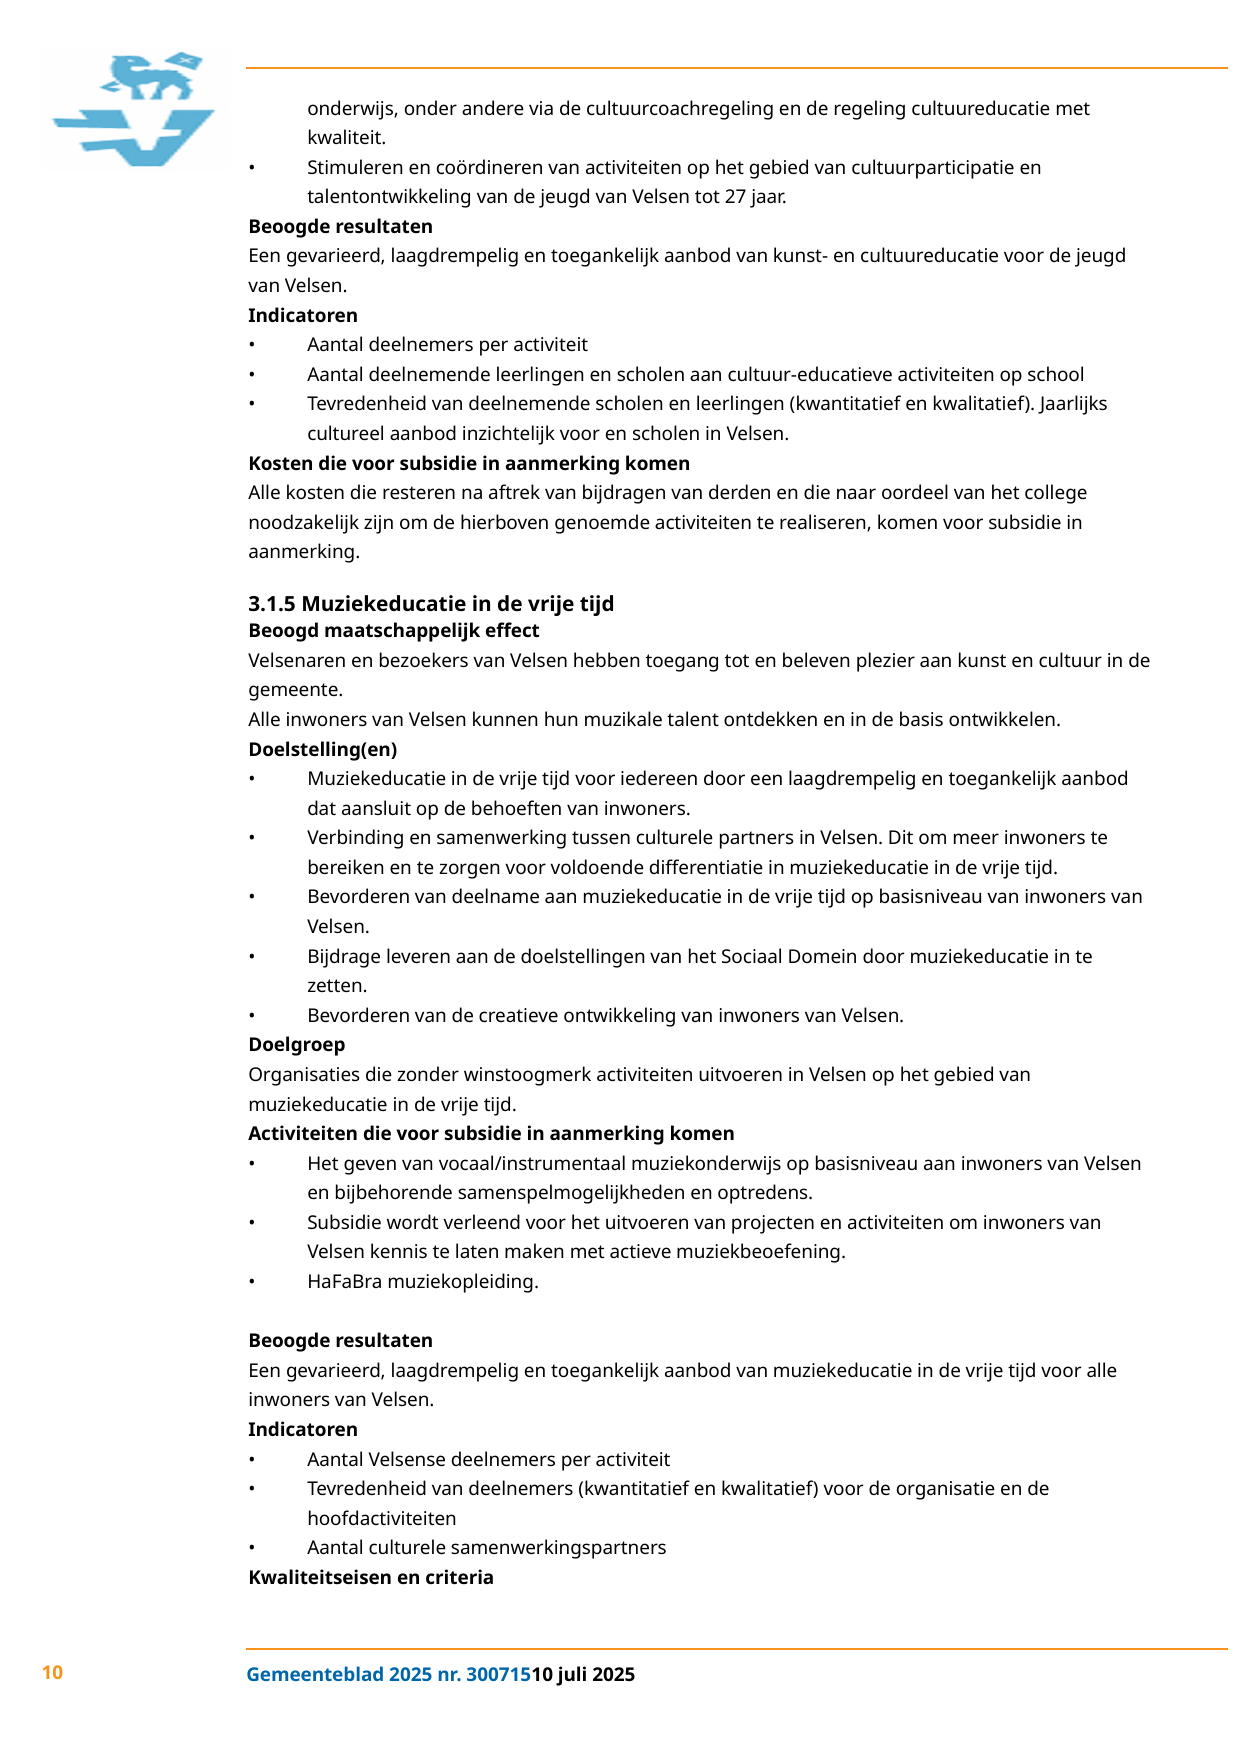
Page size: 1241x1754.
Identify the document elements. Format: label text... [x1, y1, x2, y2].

text Organisaties die zonder winstoogmerk activiteiten uitvoeren in Velsen op het gebied van muziekeducatie in de vrije tijd. [248, 1061, 1152, 1116]
text Activiteiten die voor subsidie in aanmerking komen [248, 1120, 1152, 1146]
text 3.1.5 Muziekeducatie in de vrije tijd [248, 589, 1152, 617]
text Kosten die voor subsidie in aanmerking komen [248, 450, 1152, 476]
list Aantal deelnemers per activiteit [248, 331, 1152, 357]
text Alle inwoners van Velsen kunnen hun muzikale talent ontdekken en in de basis ontwikkelen. [248, 706, 1152, 732]
list Tevredenheid van deelnemende scholen en leerlingen (kwantitatief en kwalitatief). Jaarlijks cultureel aanbod inzichtelijk voor en scholen in Velsen. [248, 391, 1152, 446]
picture [41, 47, 231, 172]
text Doelgroep [248, 1032, 1152, 1057]
text Indicatoren [248, 302, 1152, 328]
list Verbinding en samenwerking tussen culturele partners in Velsen. Dit om meer inwoners te bereiken en te zorgen voor voldoende differentiatie in muziekeducatie in de vrije tijd. [248, 824, 1152, 880]
list Bevorderen van deelname aan muziekeducatie in de vrije tijd op basisniveau van inwoners van Velsen. [248, 884, 1152, 939]
list Bijdrage leveren aan de doelstellingen van het Sociaal Domein door muziekeducatie in te zetten. [248, 943, 1152, 998]
text Beoogde resultaten [248, 1327, 1152, 1353]
text Beoogd maatschappelijk effect [248, 617, 1152, 643]
list onderwijs, onder andere via de cultuurcoachregeling en de regeling cultuureducatie met kwaliteit. [248, 95, 1152, 150]
text Een gevarieerd, laagdrempelig en toegankelijk aanbod van kunst- en cultuureducatie voor de jeugd van Velsen. [248, 243, 1152, 298]
list HaFaBra muziekopleiding. [248, 1268, 1152, 1294]
list Aantal culturele samenwerkingspartners [248, 1534, 1152, 1560]
text Doelstelling(en) [248, 736, 1152, 761]
text Kwaliteitseisen en criteria [248, 1564, 1152, 1590]
list Subsidie wordt verleend voor het uitvoeren van projecten en activiteiten om inwoners van Velsen kennis te laten maken met actieve muziekbeoefening. [248, 1209, 1152, 1264]
list Aantal Velsense deelnemers per activiteit [248, 1446, 1152, 1471]
list Aantal deelnemende leerlingen en scholen aan cultuur-educatieve activiteiten op school [248, 361, 1152, 387]
list Muziekeducatie in de vrije tijd voor iedereen door een laagdrempelig en toegankelijk aanbod dat aansluit op de behoeften van inwoners. [248, 765, 1152, 821]
list Het geven van vocaal/instrumentaal muziekonderwijs op basisniveau aan inwoners van Velsen en bijbehorende samenspelmogelijkheden en optredens. [248, 1150, 1152, 1205]
list Bevorderen van de creatieve ontwikkeling van inwoners van Velsen. [248, 1002, 1152, 1028]
text Alle kosten die resteren na aftrek van bijdragen van derden en die naar oordeel van het college noodzakelijk zijn om de hierboven genoemde activiteiten te realiseren, komen voor subsidie in aanmerking. [248, 479, 1152, 564]
text Velsenaren en bezoekers van Velsen hebben toegang tot en beleven plezier aan kunst en cultuur in de gemeente. [248, 647, 1152, 702]
list Tevredenheid van deelnemers (kwantitatief en kwalitatief) voor de organisatie en de hoofdactiviteiten [248, 1475, 1152, 1531]
text Beoogde resultaten [248, 213, 1152, 239]
text Een gevarieerd, laagdrempelig en toegankelijk aanbod van muziekeducatie in de vrije tijd voor alle inwoners van Velsen. [248, 1357, 1152, 1412]
text Indicatoren [248, 1416, 1152, 1442]
list Stimuleren en coördineren van activiteiten op het gebied van cultuurparticipatie en talentontwikkeling van de jeugd van Velsen tot 27 jaar. [248, 154, 1152, 209]
